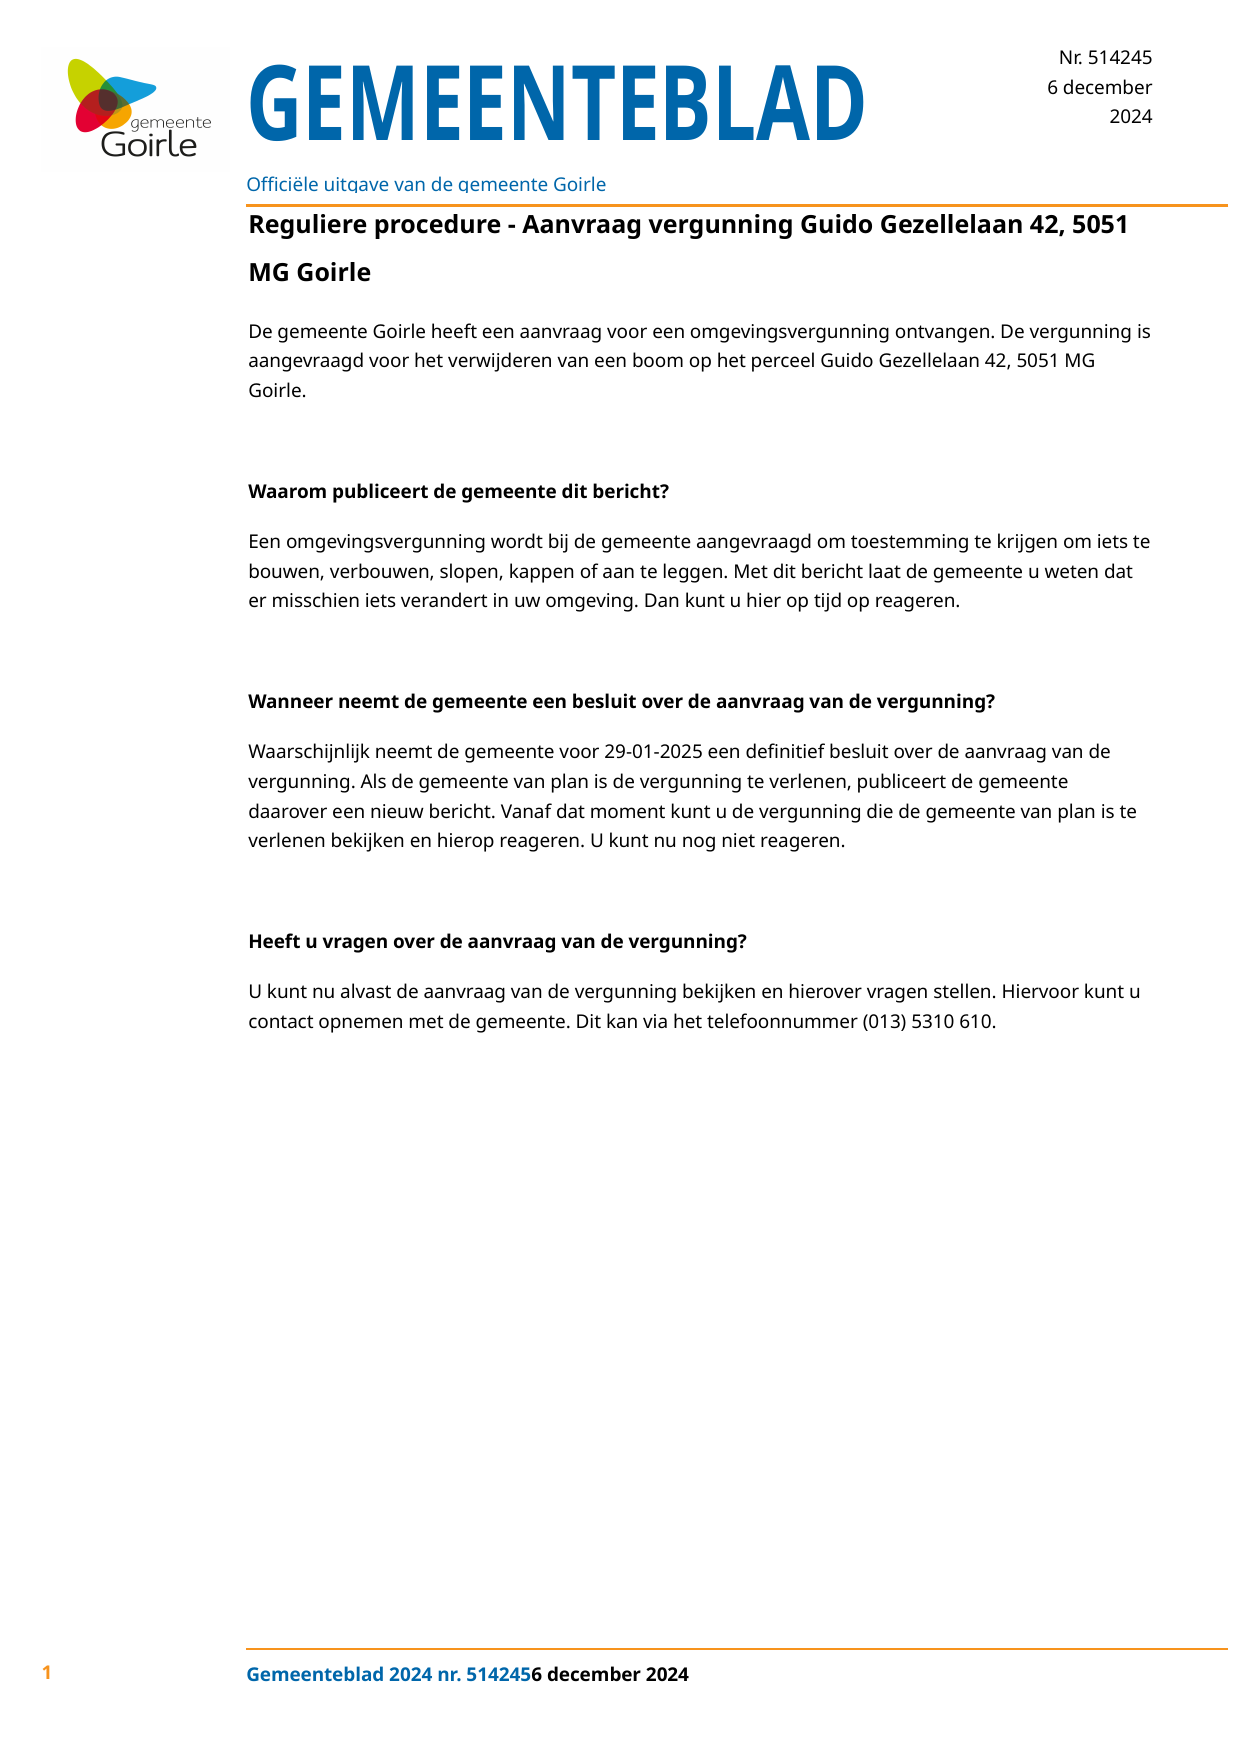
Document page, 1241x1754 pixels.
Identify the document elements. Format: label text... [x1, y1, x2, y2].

text U kunt nu alvast de aanvraag van de vergunning bekijken en hierover vragen stellen. Hiervoor kunt u contact opnemen met de gemeente. Dit kan via het telefoonnummer (013) 5310 610. [248, 979, 1152, 1034]
text Wanneer neemt de gemeente een besluit over de aanvraag van de vergunning? [248, 688, 1152, 714]
text Heeft u vragen over de aanvraag van de vergunning? [248, 928, 1152, 954]
text De gemeente Goirle heeft een aanvraag voor een omgevingsvergunning ontvangen. De vergunning is aangevraagd voor het verwijderen van een boom op het perceel Guido Gezellelaan 42, 5051 MG Goirle. [248, 318, 1152, 403]
text Reguliere procedure - Aanvraag vergunning Guido Gezellelaan 42, 5051 MG Goirle [248, 207, 1152, 288]
text Waarschijnlijk neemt de gemeente voor 29-01-2025 een definitief besluit over de aanvraag van de vergunning. Als de gemeente van plan is de vergunning te verlenen, publiceert de gemeente daarover een nieuw bericht. Vanaf dat moment kunt u de vergunning die de gemeente van plan is te verlenen bekijken en hierop reageren. U kunt nu nog niet reageren. [248, 739, 1152, 853]
text Een omgevingsvergunning wordt bij de gemeente aangevraagd om toestemming te krijgen om iets te bouwen, verbouwen, slopen, kappen of aan te leggen. Met dit bericht laat de gemeente u weten dat er misschien iets verandert in uw omgeving. Dan kunt u hier op tijd op reageren. [248, 528, 1152, 613]
picture [41, 47, 231, 172]
text Waarom publiceert de gemeente dit bericht? [248, 478, 1152, 504]
